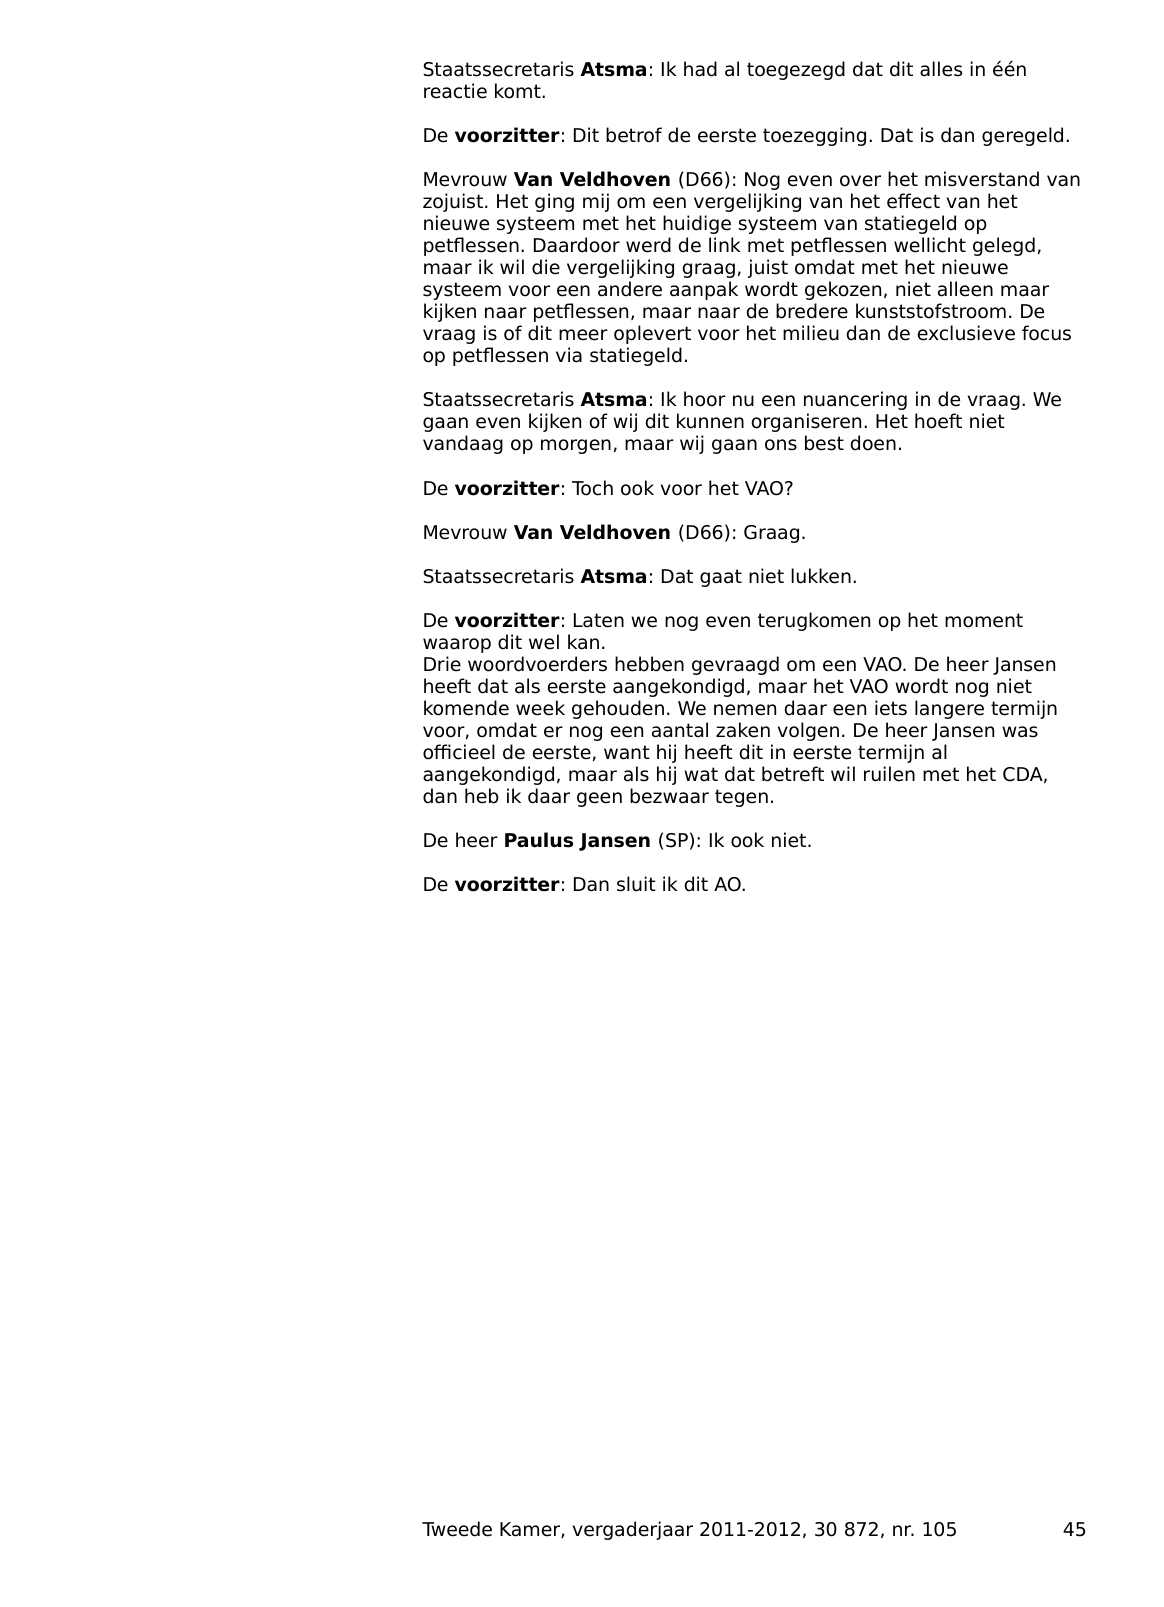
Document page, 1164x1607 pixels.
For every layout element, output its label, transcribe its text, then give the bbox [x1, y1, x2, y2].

text De voorzitter: Dan sluit ik dit AO. [422, 874, 1087, 896]
text De heer Paulus Jansen (SP): Ik ook niet. [422, 830, 1087, 852]
text Staatssecretaris Atsma: Ik hoor nu een nuancering in de vraag. We gaan even kijken of wij dit kunnen organiseren. Het hoeft niet vandaag op morgen, maar wij gaan ons best doen. [422, 389, 1087, 455]
text Drie woordvoerders hebben gevraagd om een VAO. De heer Jansen heeft dat als eerste aangekondigd, maar het VAO wordt nog niet komende week gehouden. We nemen daar een iets langere termijn voor, omdat er nog een aantal zaken volgen. De heer Jansen was officieel de eerste, want hij heeft dit in eerste termijn al aangekondigd, maar als hij wat dat betreft wil ruilen met het CDA, dan heb ik daar geen bezwaar tegen. [422, 654, 1087, 808]
text Mevrouw Van Veldhoven (D66): Graag. [422, 522, 1087, 544]
text De voorzitter: Toch ook voor het VAO? [422, 477, 1087, 499]
text Staatssecretaris Atsma: Dat gaat niet lukken. [422, 566, 1087, 588]
text Mevrouw Van Veldhoven (D66): Nog even over het misverstand van zojuist. Het ging mij om een vergelijking van het effect van het nieuwe systeem met het huidige systeem van statiegeld op petflessen. Daardoor werd de link met petflessen wellicht gelegd, maar ik wil die vergelijking graag, juist omdat met het nieuwe systeem voor een andere aanpak wordt gekozen, niet alleen maar kijken naar petflessen, maar naar de bredere kunststofstroom. De vraag is of dit meer oplevert voor het milieu dan de exclusieve focus op petflessen via statiegeld. [422, 169, 1087, 367]
text De voorzitter: Laten we nog even terugkomen op het moment waarop dit wel kan. [422, 610, 1087, 654]
text Staatssecretaris Atsma: Ik had al toegezegd dat dit alles in één reactie komt. [422, 59, 1087, 103]
text De voorzitter: Dit betrof de eerste toezegging. Dat is dan geregeld. [422, 125, 1087, 147]
